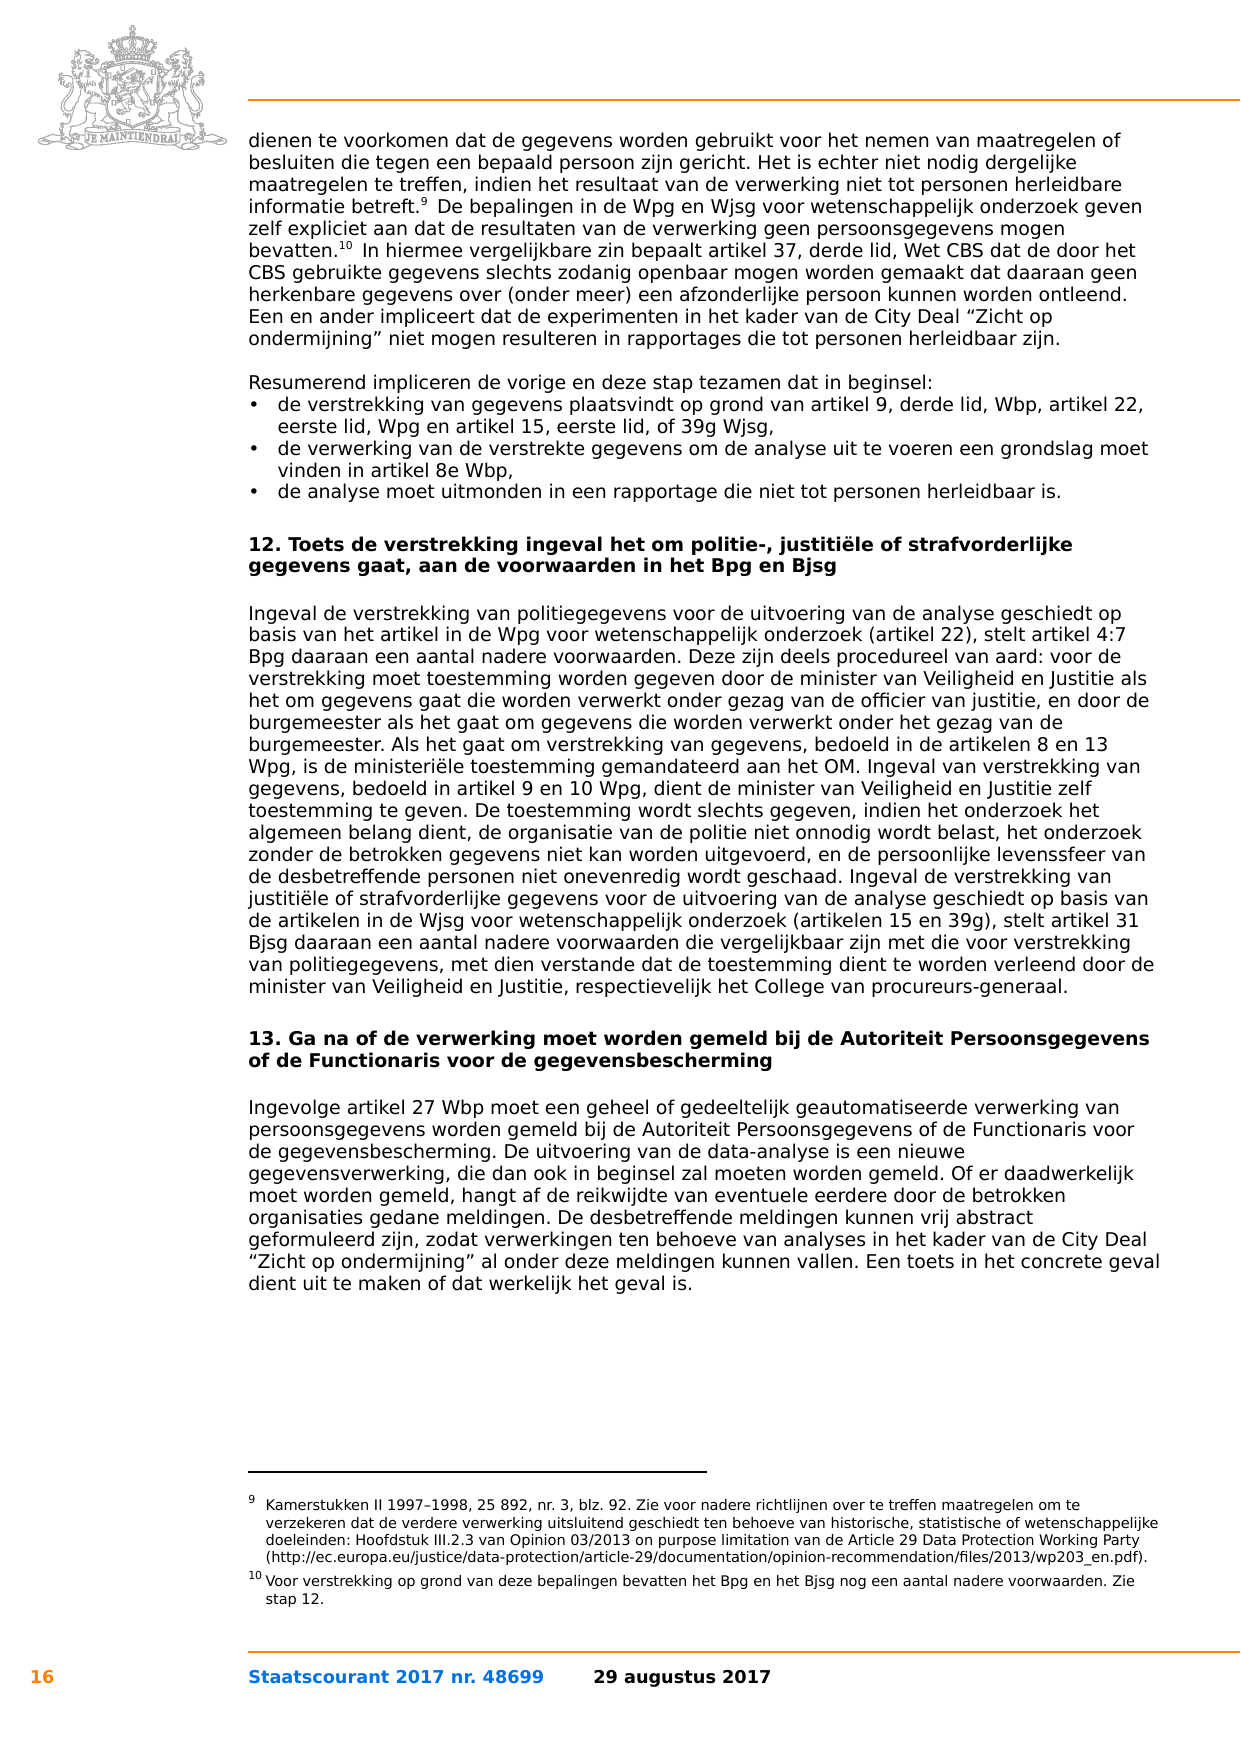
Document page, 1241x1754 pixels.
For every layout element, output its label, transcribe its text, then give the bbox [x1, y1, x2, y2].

text • de verwerking van de verstrekte gegevens om de analyse uit te voeren een grondslag moet vinden in artikel 8e Wbp, [248, 437, 1163, 481]
subtitle 12. Toets de verstrekking ingeval het om politie-, justitiële of strafvorderlijke gegevens gaat, aan de voorwaarden in het Bpg en Bjsg [248, 533, 1163, 577]
text Voor verstrekking op grond van deze bepalingen bevatten het Bpg en het Bjsg nog een aantal nadere voorwaarden. Zie stap 12. [248, 1569, 1163, 1608]
picture [38, 25, 227, 150]
text • de verstrekking van gegevens plaatsvindt op grond van artikel 9, derde lid, Wbp, artikel 22, eerste lid, Wpg en artikel 15, eerste lid, of 39g Wjsg, [248, 393, 1163, 437]
text Ingevolge artikel 27 Wbp moet een geheel of gedeeltelijk geautomatiseerde verwerking van persoonsgegevens worden gemeld bij de Autoriteit Persoonsgegevens of de Functionaris voor de gegevensbescherming. De uitvoering van de data-analyse is een nieuwe gegevensverwerking, die dan ook in beginsel zal moeten worden gemeld. Of er daadwerkelijk moet worden gemeld, hangt af de reikwijdte van eventuele eerdere door de betrokken organisaties gedane meldingen. De desbetreffende meldingen kunnen vrij abstract geformuleerd zijn, zodat verwerkingen ten behoeve van analyses in het kader van de City Deal “Zicht op ondermijning” al onder deze meldingen kunnen vallen. Een toets in het concrete geval dient uit te maken of dat werkelijk het geval is. [248, 1097, 1163, 1295]
text Kamerstukken II 1997–1998, 25 892, nr. 3, blz. 92. Zie voor nadere richtlijnen over te treffen maatregelen om te verzekeren dat de verdere verwerking uitsluitend geschiedt ten behoeve van historische, statistische of wetenschappelijke doeleinden: Hoofdstuk III.2.3 van Opinion 03/2013 on purpose limitation van de Article 29 Data Protection Working Party (http://ec.europa.eu/justice/data-protection/article-29/documentation/opinion-recommendation/files/2013/wp203_en.pdf). [248, 1493, 1163, 1566]
text dienen te voorkomen dat de gegevens worden gebruikt voor het nemen van maatregelen of besluiten die tegen een bepaald persoon zijn gericht. Het is echter niet nodig dergelijke maatregelen te treffen, indien het resultaat van de verwerking niet tot personen herleidbare informatie betreft. De bepalingen in de Wpg en Wjsg voor wetenschappelijk onderzoek geven zelf expliciet aan dat de resultaten van de verwerking geen persoonsgegevens mogen bevatten. In hiermee vergelijkbare zin bepaalt artikel 37, derde lid, Wet CBS dat de door het CBS gebruikte gegevens slechts zodanig openbaar mogen worden gemaakt dat daaraan geen herkenbare gegevens over (onder meer) een afzonderlijke persoon kunnen worden ontleend. Een en ander impliceert dat de experimenten in het kader van de City Deal “Zicht op ondermijning” niet mogen resulteren in rapportages die tot personen herleidbaar zijn. [248, 130, 1163, 350]
subtitle 13. Ga na of de verwerking moet worden gemeld bij de Autoriteit Persoonsgegevens of de Functionaris voor de gegevensbescherming [248, 1028, 1163, 1072]
text • de analyse moet uitmonden in een rapportage die niet tot personen herleidbaar is. [248, 481, 1163, 503]
text Resumerend impliceren de vorige en deze stap tezamen dat in beginsel: [248, 372, 1163, 393]
text Ingeval de verstrekking van politiegegevens voor de uitvoering van de analyse geschiedt op basis van het artikel in de Wpg voor wetenschappelijk onderzoek (artikel 22), stelt artikel 4:7 Bpg daaraan een aantal nadere voorwaarden. Deze zijn deels procedureel van aard: voor de verstrekking moet toestemming worden gegeven door de minister van Veiligheid en Justitie als het om gegevens gaat die worden verwerkt onder gezag van de officier van justitie, en door de burgemeester als het gaat om gegevens die worden verwerkt onder het gezag van de burgemeester. Als het gaat om verstrekking van gegevens, bedoeld in de artikelen 8 en 13 Wpg, is de ministeriële toestemming gemandateerd aan het OM. Ingeval van verstrekking van gegevens, bedoeld in artikel 9 en 10 Wpg, dient de minister van Veiligheid en Justitie zelf toestemming te geven. De toestemming wordt slechts gegeven, indien het onderzoek het algemeen belang dient, de organisatie van de politie niet onnodig wordt belast, het onderzoek zonder de betrokken gegevens niet kan worden uitgevoerd, en de persoonlijke levenssfeer van de desbetreffende personen niet onevenredig wordt geschaad. Ingeval de verstrekking van justitiële of strafvorderlijke gegevens voor de uitvoering van de analyse geschiedt op basis van de artikelen in de Wjsg voor wetenschappelijk onderzoek (artikelen 15 en 39g), stelt artikel 31 Bjsg daaraan een aantal nadere voorwaarden die vergelijkbaar zijn met die voor verstrekking van politiegegevens, met dien verstande dat de toestemming dient te worden verleend door de minister van Veiligheid en Justitie, respectievelijk het College van procureurs-generaal. [248, 602, 1163, 998]
